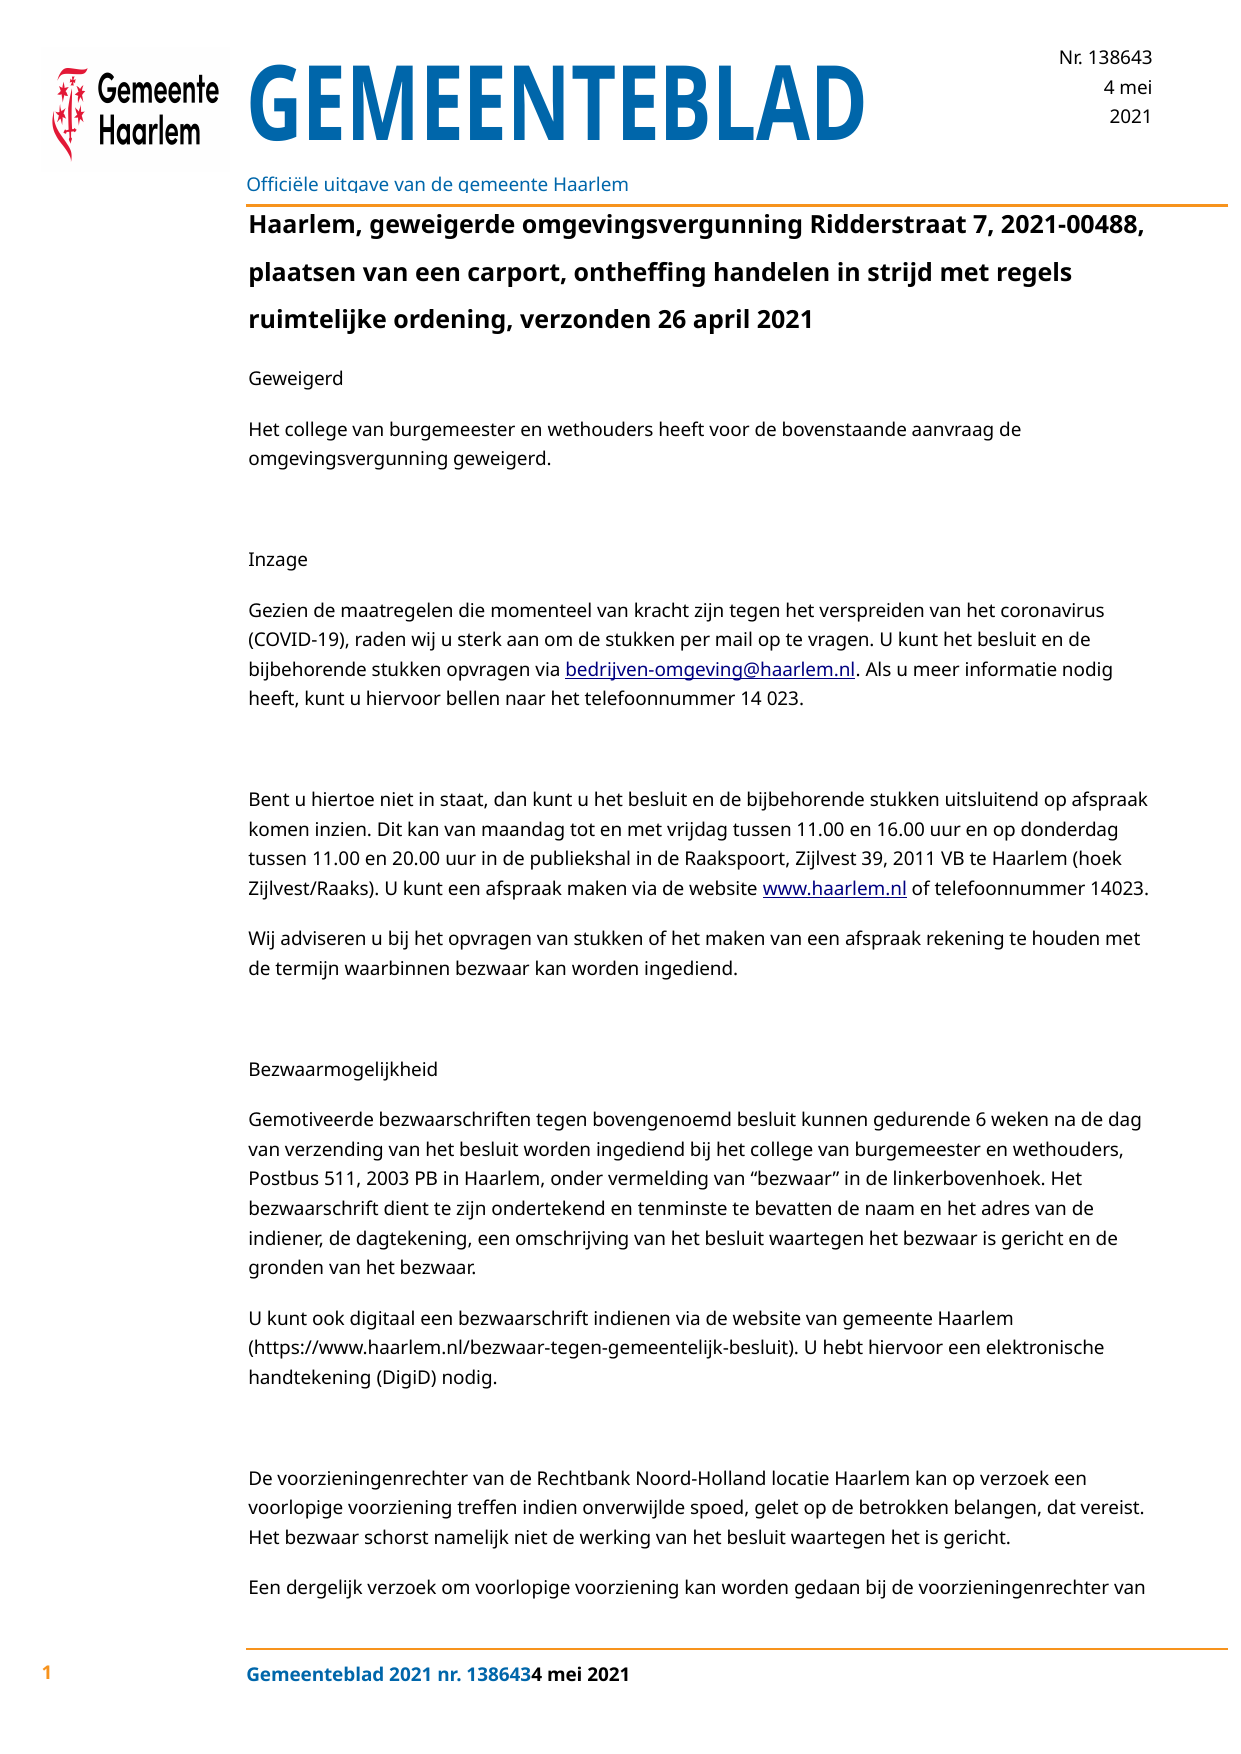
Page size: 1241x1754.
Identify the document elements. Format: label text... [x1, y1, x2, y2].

text De voorzieningenrechter van de Rechtbank Noord-Holland locatie Haarlem kan op verzoek een voorlopige voorziening treffen indien onverwijlde spoed, gelet op de betrokken belangen, dat vereist. Het bezwaar schorst namelijk niet de werking van het besluit waartegen het is gericht. [248, 1465, 1152, 1549]
text Gezien de maatregelen die momenteel van kracht zijn tegen het verspreiden van het coronavirus (COVID-19), raden wij u sterk aan om de stukken per mail op te vragen. U kunt het besluit en de bijbehorende stukken opvragen via bedrijven-omgeving@haarlem.nl. Als u meer informatie nodig heeft, kunt u hiervoor bellen naar het telefoonnummer 14 023. [248, 597, 1152, 711]
text Een dergelijk verzoek om voorlopige voorziening kan worden gedaan bij de voorzieningenrechter van [248, 1574, 1152, 1600]
text Gemotiveerde bezwaarschriften tegen bovengenoemd besluit kunnen gedurende 6 weken na de dag van verzending van het besluit worden ingediend bij het college van burgemeester en wethouders, Postbus 511, 2003 PB in Haarlem, onder vermelding van “bezwaar” in de linkerbovenhoek. Het bezwaarschrift dient te zijn ondertekend en tenminste te bevatten de naam en het adres van de indiener, de dagtekening, een omschrijving van het besluit waartegen het bezwaar is gericht en de gronden van het bezwaar. [248, 1106, 1152, 1280]
text U kunt ook digitaal een bezwaarschrift indienen via de website van gemeente Haarlem (https://www.haarlem.nl/bezwaar-tegen-gemeentelijk-besluit). U hebt hiervoor een elektronische handtekening (DigiD) nodig. [248, 1305, 1152, 1389]
text Geweigerd [248, 366, 1152, 391]
text Bezwaarmogelijkheid [248, 1056, 1152, 1082]
text Wij adviseren u bij het opvragen van stukken of het maken van een afspraak rekening te houden met de termijn waarbinnen bezwaar kan worden ingediend. [248, 926, 1152, 981]
text Het college van burgemeester en wethouders heeft voor de bovenstaande aanvraag de omgevingsvergunning geweigerd. [248, 416, 1152, 471]
text Inzage [248, 546, 1152, 572]
text Bent u hiertoe niet in staat, dan kunt u het besluit en de bijbehorende stukken uitsluitend op afspraak komen inzien. Dit kan van maandag tot en met vrijdag tussen 11.00 en 16.00 uur en op donderdag tussen 11.00 en 20.00 uur in de publiekshal in de Raakspoort, Zijlvest 39, 2011 VB te Haarlem (hoek Zijlvest/Raaks). U kunt een afspraak maken via de website www.haarlem.nl of telefoonnummer 14023. [248, 786, 1152, 901]
picture [41, 47, 231, 172]
text Haarlem, geweigerde omgevingsvergunning Ridderstraat 7, 2021-00488, plaatsen van een carport, ontheffing handelen in strijd met regels ruimtelijke ordening, verzonden 26 april 2021 [248, 207, 1152, 336]
